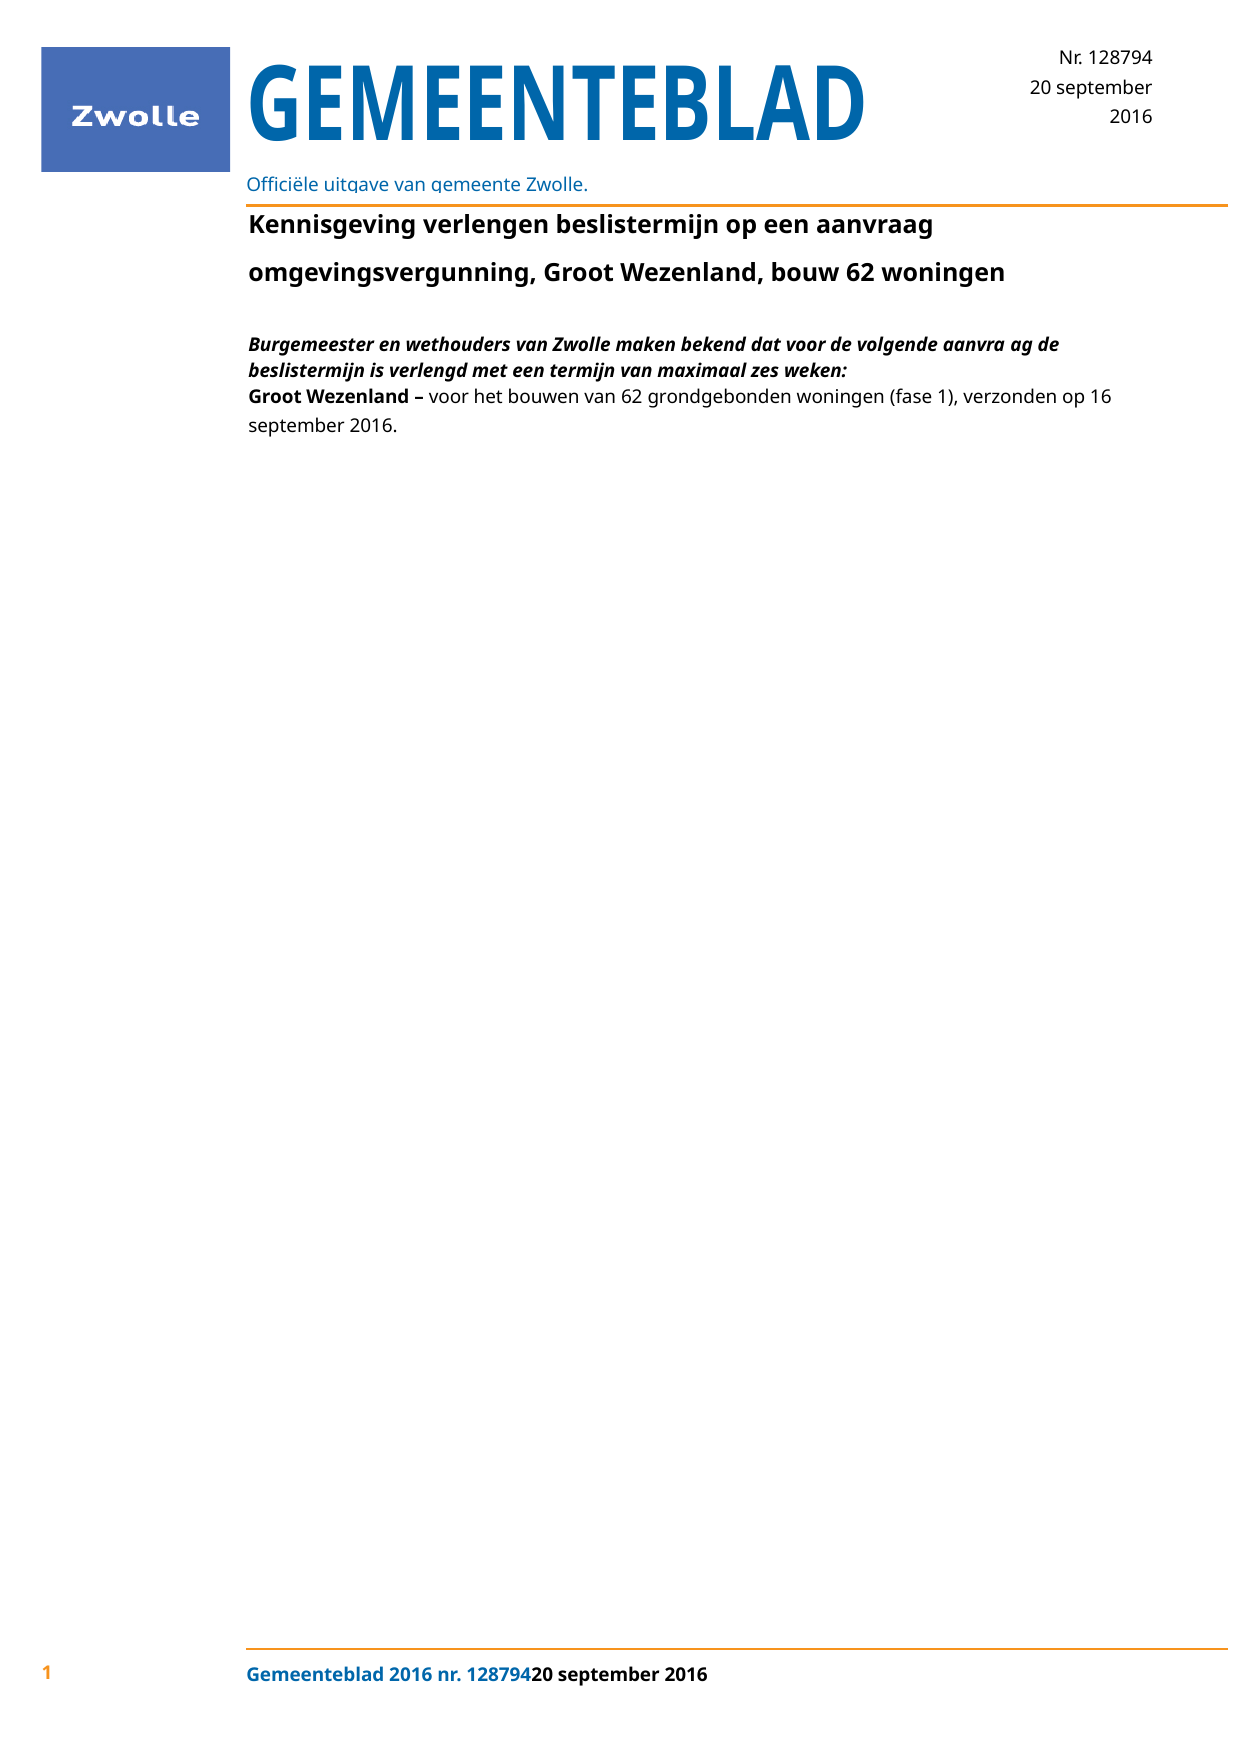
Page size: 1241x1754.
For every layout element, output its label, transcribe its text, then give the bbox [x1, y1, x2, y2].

picture [41, 47, 231, 172]
text Groot Wezenland – voor het bouwen van 62 grondgebonden woningen (fase 1), verzonden op 16 september 2016. [248, 383, 1152, 438]
text Kennisgeving verlengen beslistermijn op een aanvraag omgevingsvergunning, Groot Wezenland, bouw 62 woningen [248, 207, 1152, 288]
text Burgemeester en wethouders van Zwolle maken bekend dat voor de volgende aanvra ag de beslistermijn is verlengd met een termijn van maximaal zes weken: [248, 331, 1152, 383]
